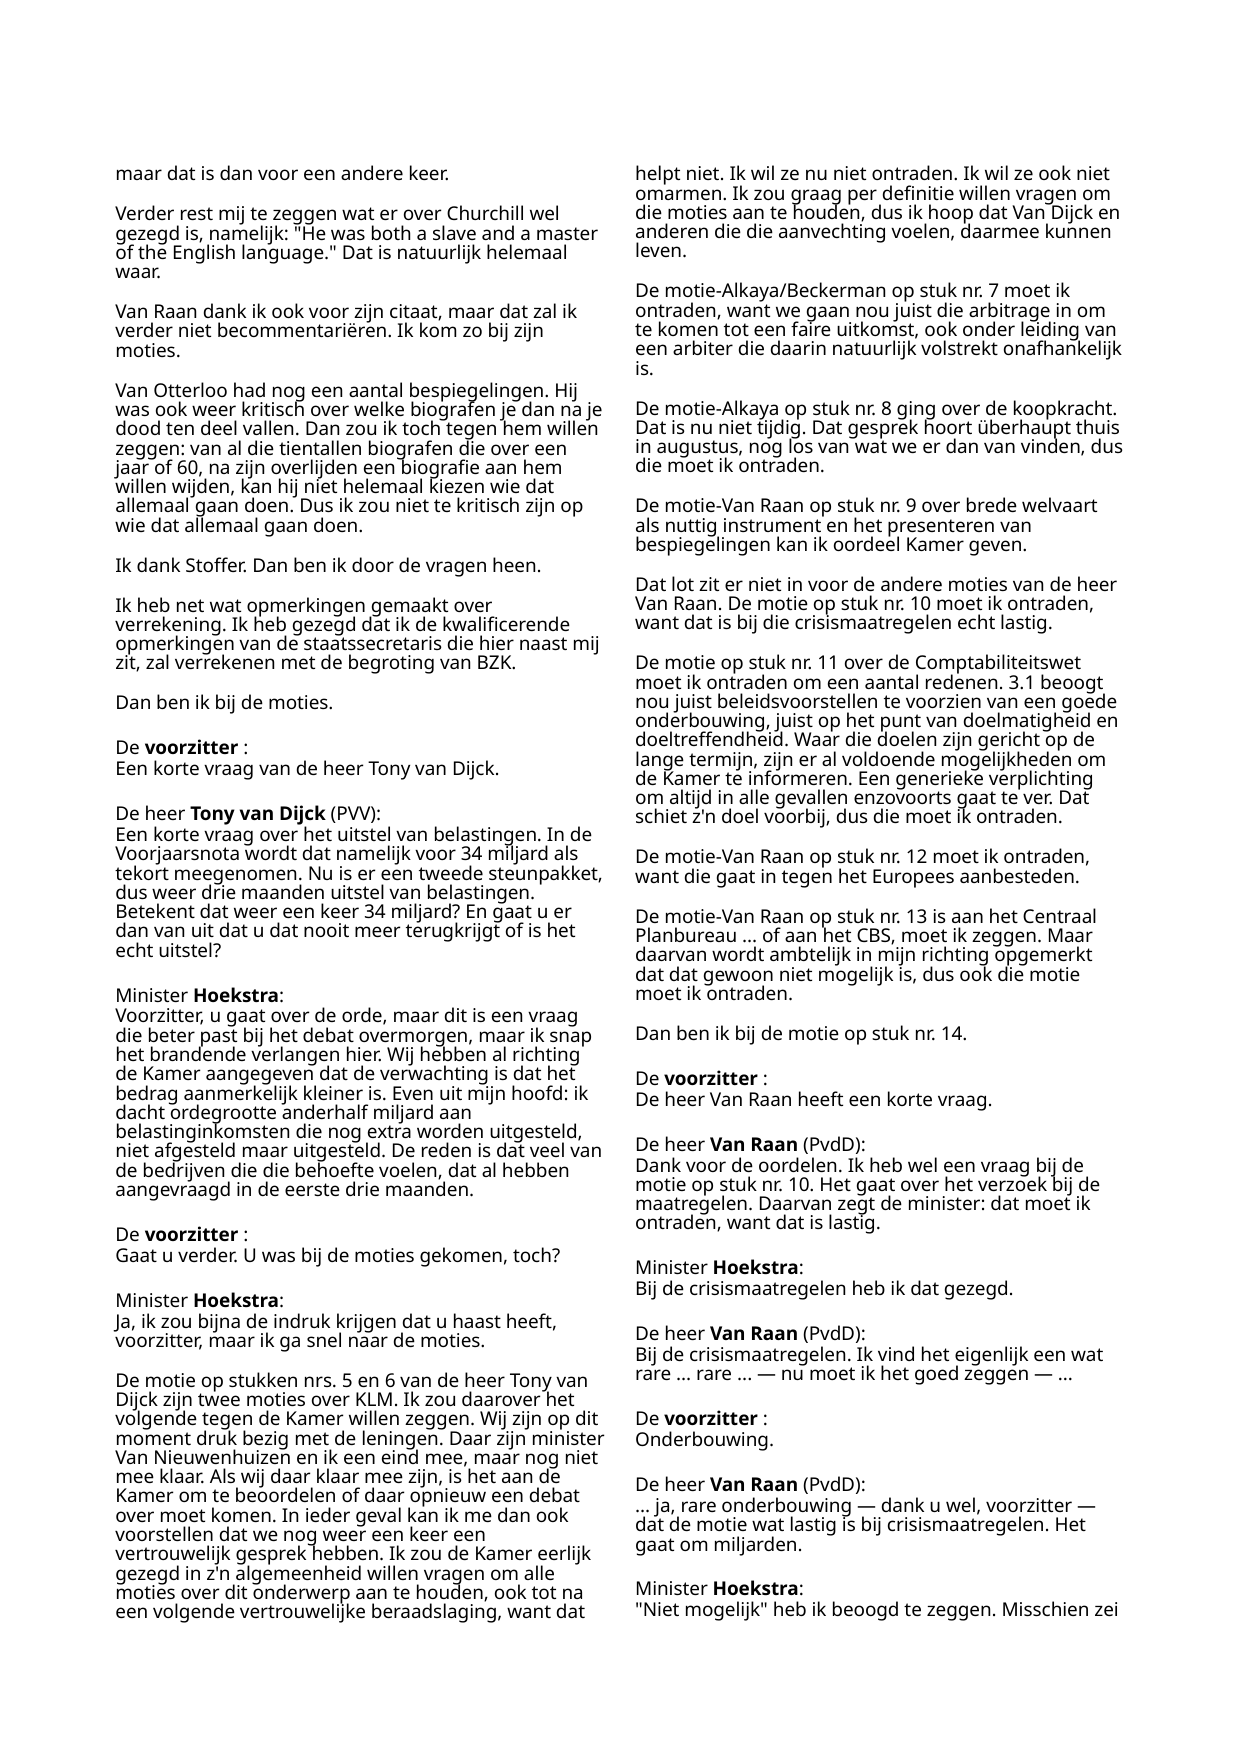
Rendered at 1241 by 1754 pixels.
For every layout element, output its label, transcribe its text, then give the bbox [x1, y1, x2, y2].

text maar dat is dan voor een andere keer. [115, 165, 605, 184]
text Bij de crisismaatregelen heb ik dat gezegd. [635, 1280, 1125, 1299]
text Van Otterloo had nog een aantal bespiegelingen. Hij was ook weer kritisch over welke biografen je dan na je dood ten deel vallen. Dan zou ik toch tegen hem willen zeggen: van al die tientallen biografen die over een jaar of 60, na zijn overlijden een biografie aan hem willen wijden, kan hij niet helemaal kiezen wie dat allemaal gaan doen. Dus ik zou niet te kritisch zijn op wie dat allemaal gaan doen. [115, 382, 605, 536]
text Minister Hoekstra: [635, 1576, 1125, 1601]
text Voorzitter, u gaat over de orde, maar dit is een vraag die beter past bij het debat overmorgen, maar ik snap het brandende verlangen hier. Wij hebben al richting de Kamer aangegeven dat de verwachting is dat het bedrag aanmerkelijk kleiner is. Even uit mijn hoofd: ik dacht ordegrootte anderhalf miljard aan belastinginkomsten die nog extra worden uitgesteld, niet afgesteld maar uitgesteld. De reden is dat veel van de bedrijven die die behoefte voelen, dat al hebben aangevraagd in de eerste drie maanden. [115, 1007, 605, 1200]
text Onderbouwing. [635, 1431, 1125, 1450]
text De heer Van Raan heeft een korte vraag. [635, 1091, 1125, 1110]
text De heer Van Raan (PvdD): [635, 1320, 1125, 1346]
text De motie-Van Raan op stuk nr. 9 over brede welvaart als nuttig instrument en het presenteren van bespiegelingen kan ik oordeel Kamer geven. [635, 497, 1125, 555]
text De motie-Van Raan op stuk nr. 12 moet ik ontraden, want die gaat in tegen het Europees aanbesteden. [635, 848, 1125, 887]
text De heer Van Raan (PvdD): [635, 1131, 1125, 1157]
text De motie-Alkaya/Beckerman op stuk nr. 7 moet ik ontraden, want we gaan nou juist die arbitrage in om te komen tot een faire uitkomst, ook onder leiding van een arbiter die daarin natuurlijk volstrekt onafhankelijk is. [635, 282, 1125, 379]
text De motie-Van Raan op stuk nr. 13 is aan het Centraal Planbureau ... of aan het CBS, moet ik zeggen. Maar daarvan wordt ambtelijk in mijn richting opgemerkt dat dat gewoon niet mogelijk is, dus ook die motie moet ik ontraden. [635, 908, 1125, 1004]
text Ik heb net wat opmerkingen gemaakt over verrekening. Ik heb gezegd dat ik de kwalificerende opmerkingen van de staatssecretaris die hier naast mij zit, zal verrekenen met de begroting van BZK. [115, 597, 605, 674]
text De voorzitter : [635, 1405, 1125, 1431]
text Een korte vraag van de heer Tony van Dijck. [115, 760, 605, 779]
text De motie-Alkaya op stuk nr. 8 ging over de koopkracht. Dat is nu niet tijdig. Dat gesprek hoort überhaupt thuis in augustus, nog los van wat we er dan van vinden, dus die moet ik ontraden. [635, 399, 1125, 477]
text Ja, ik zou bijna de indruk krijgen dat u haast heeft, voorzitter, maar ik ga snel naar de moties. [115, 1313, 605, 1351]
text Gaat u verder. U was bij de moties gekomen, toch? [115, 1247, 605, 1266]
text Dan ben ik bij de motie op stuk nr. 14. [635, 1025, 1125, 1044]
text Dat lot zit er niet in voor de andere moties van de heer Van Raan. De motie op stuk nr. 10 moet ik ontraden, want dat is bij die crisismaatregelen echt lastig. [635, 576, 1125, 634]
text Een korte vraag over het uitstel van belastingen. In de Voorjaarsnota wordt dat namelijk voor 34 miljard als tekort meegenomen. Nu is er een tweede steunpakket, dus weer drie maanden uitstel van belastingen. Betekent dat weer een keer 34 miljard? En gaat u er dan van uit dat u dat nooit meer terugkrijgt of is het echt uitstel? [115, 826, 605, 961]
text helpt niet. Ik wil ze nu niet ontraden. Ik wil ze ook niet omarmen. Ik zou graag per definitie willen vragen om die moties aan te houden, dus ik hoop dat Van Dijck en anderen die die aanvechting voelen, daarmee kunnen leven. [635, 165, 1125, 262]
text Minister Hoekstra: [635, 1254, 1125, 1280]
text Dan ben ik bij de moties. [115, 694, 605, 714]
text Bij de crisismaatregelen. Ik vind het eigenlijk een wat rare ... rare ... — nu moet ik het goed zeggen — ... [635, 1346, 1125, 1384]
text De motie op stuk nr. 11 over de Comptabiliteitswet moet ik ontraden om een aantal redenen. 3.1 beoogt nou juist beleidsvoorstellen te voorzien van een goede onderbouwing, juist op het punt van doelmatigheid en doeltreffendheid. Waar die doelen zijn gericht op de lange termijn, zijn er al voldoende mogelijkheden om de Kamer te informeren. Een generieke verplichting om altijd in alle gevallen enzovoorts gaat te ver. Dat schiet z'n doel voorbij, dus die moet ik ontraden. [635, 654, 1125, 828]
text Minister Hoekstra: [115, 982, 605, 1007]
text Van Raan dank ik ook voor zijn citaat, maar dat zal ik verder niet becommentariëren. Ik kom zo bij zijn moties. [115, 303, 605, 361]
text Ik dank Stoffer. Dan ben ik door de vragen heen. [115, 557, 605, 576]
text ... ja, rare onderbouwing — dank u wel, voorzitter — dat de motie wat lastig is bij crisismaatregelen. Het gaat om miljarden. [635, 1497, 1125, 1555]
text De heer Van Raan (PvdD): [635, 1471, 1125, 1497]
text De voorzitter : [115, 1221, 605, 1247]
text De motie op stukken nrs. 5 en 6 van de heer Tony van Dijck zijn twee moties over KLM. Ik zou daarover het volgende tegen de Kamer willen zeggen. Wij zijn op dit moment druk bezig met de leningen. Daar zijn minister Van Nieuwenhuizen en ik een eind mee, maar nog niet mee klaar. Als wij daar klaar mee zijn, is het aan de Kamer om te beoordelen of daar opnieuw een debat over moet komen. In ieder geval kan ik me dan ook voorstellen dat we nog weer een keer een vertrouwelijk gesprek hebben. Ik zou de Kamer eerlijk gezegd in z'n algemeenheid willen vragen om alle moties over dit onderwerp aan te houden, ook tot na een volgende vertrouwelijke beraadslaging, want dat [115, 1372, 605, 1622]
text De voorzitter : [115, 734, 605, 760]
text Minister Hoekstra: [115, 1287, 605, 1313]
text "Niet mogelijk" heb ik beoogd te zeggen. Misschien zei [635, 1601, 1125, 1621]
text De voorzitter : [635, 1065, 1125, 1091]
text Verder rest mij te zeggen wat er over Churchill wel gezegd is, namelijk: "He was both a slave and a master of the English language." Dat is natuurlijk helemaal waar. [115, 205, 605, 282]
text Dank voor de oordelen. Ik heb wel een vraag bij de motie op stuk nr. 10. Het gaat over het verzoek bij de maatregelen. Daarvan zegt de minister: dat moet ik ontraden, want dat is lastig. [635, 1157, 1125, 1234]
text De heer Tony van Dijck (PVV): [115, 800, 605, 826]
